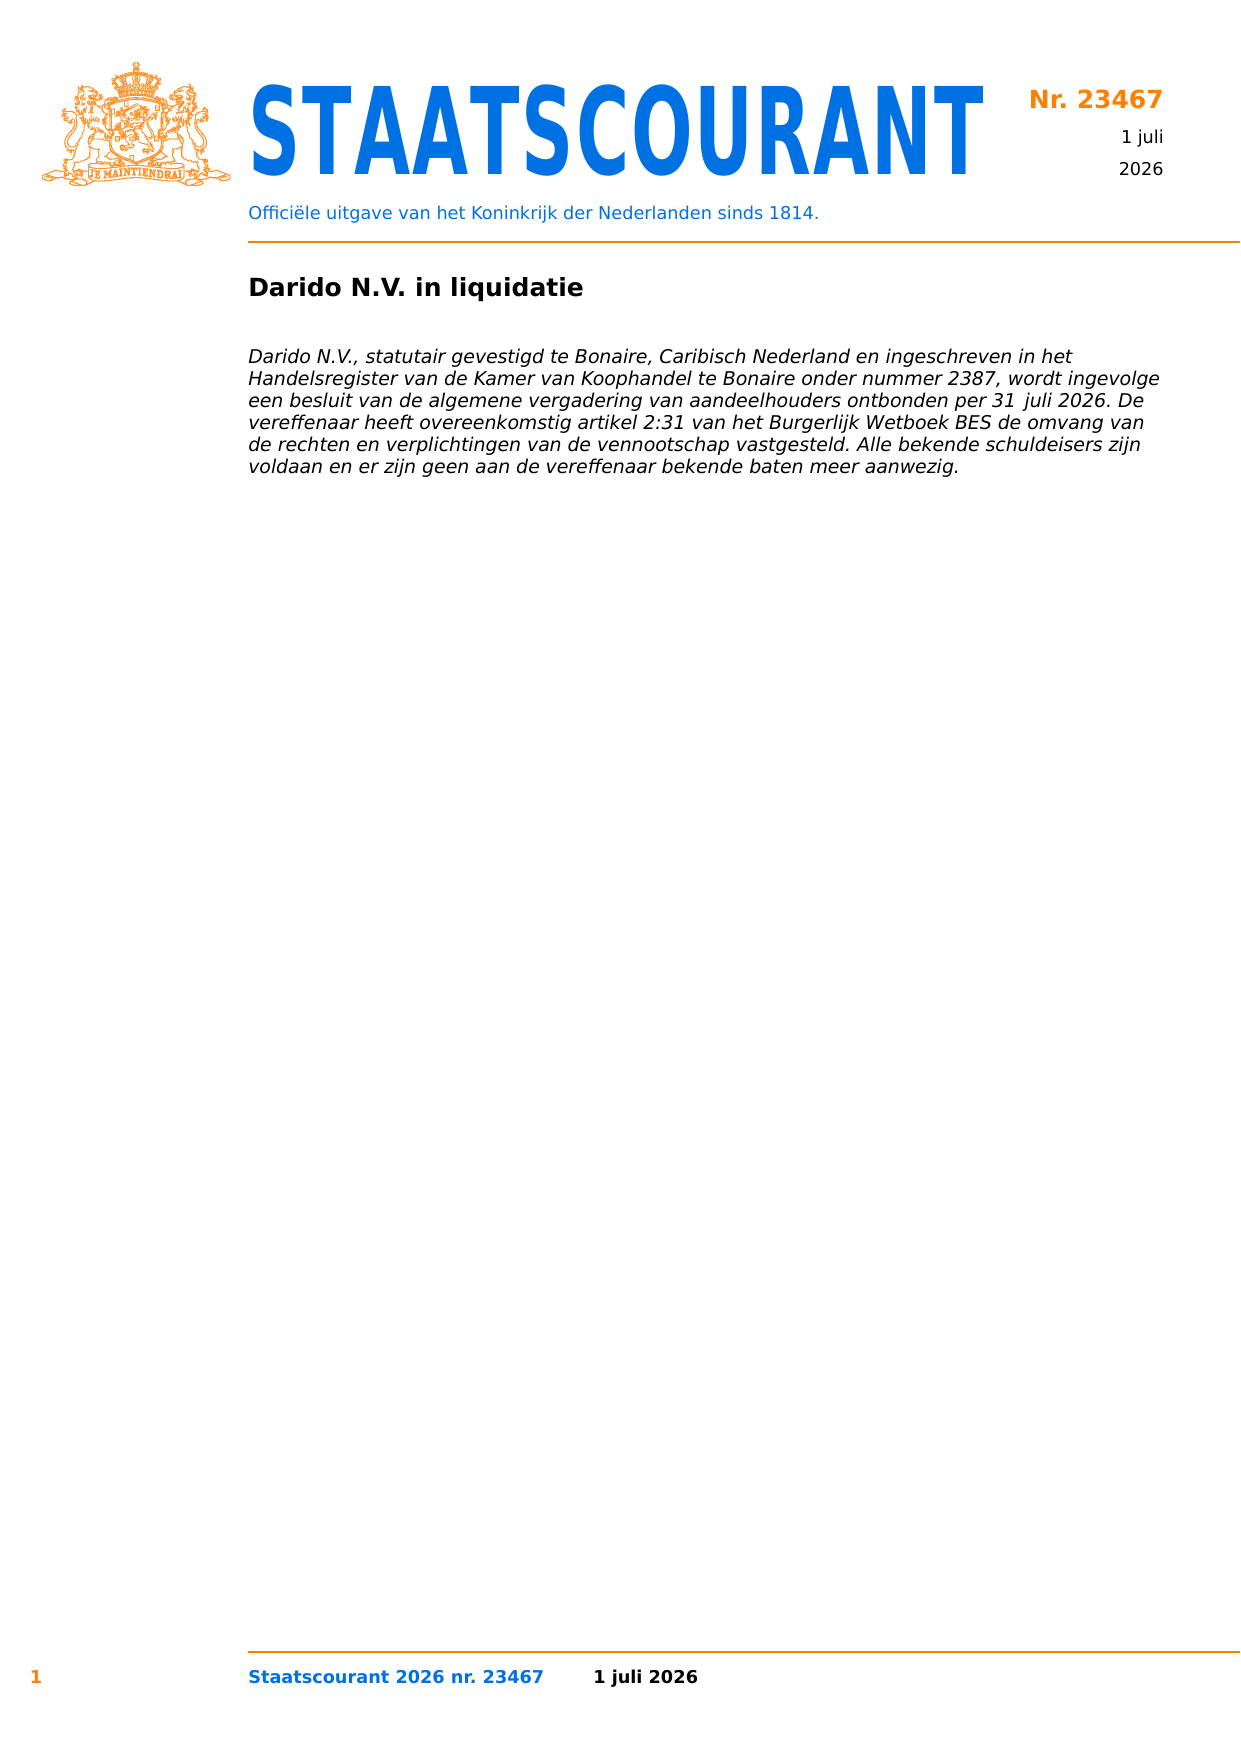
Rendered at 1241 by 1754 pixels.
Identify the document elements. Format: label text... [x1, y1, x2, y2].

table_cell Officiële uitgave van het Koninkrijk der Nederlanden sinds 1814. [248, 203, 1240, 241]
table_header [25, 62, 248, 241]
table_cell 1 juli [998, 121, 1240, 153]
subtitle Darido N.V. in liquidatie [248, 273, 1163, 302]
text Darido N.V., statutair gevestigd te Bonaire, Caribisch Nederland en ingeschreven in het Handelsregister van de Kamer van Koophandel te Bonaire onder nummer 2387, wordt ingevolge een besluit van de algemene vergadering van aandeelhouders ontbonden per 31 juli 2026. De vereffenaar heeft overeenkomstig artikel 2:31 van het Burgerlijk Wetboek BES de omvang van de rechten en verplichtingen van de vennootschap vastgesteld. Alle bekende schuldeisers zijn voldaan en er zijn geen aan de vereffenaar bekende baten meer aanwezig. [248, 346, 1163, 478]
table_header Nr. 23467 [998, 62, 1240, 121]
table_cell 2026 [998, 153, 1240, 203]
picture [41, 62, 231, 186]
table_header STAATSCOURANT [248, 62, 998, 203]
